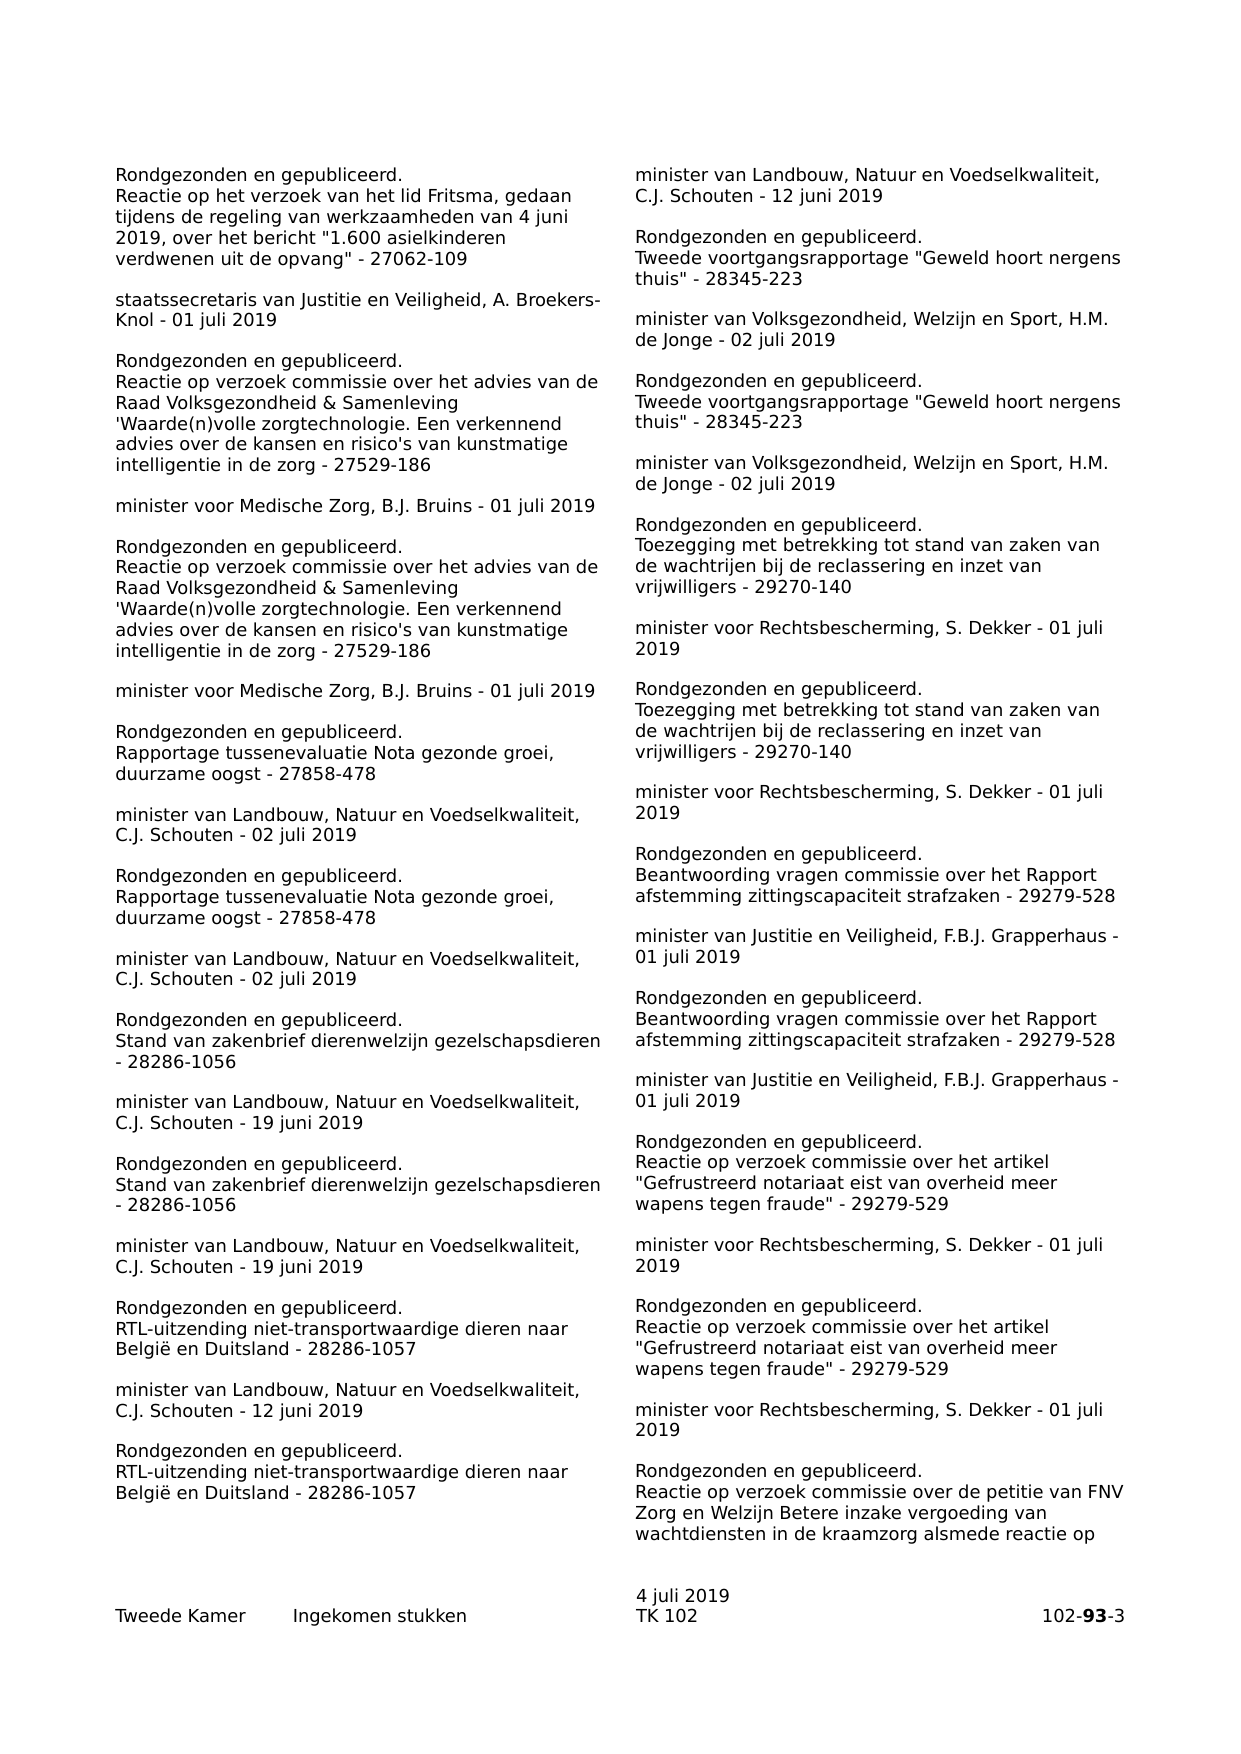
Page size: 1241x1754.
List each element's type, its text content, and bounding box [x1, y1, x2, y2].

text minister voor Rechtsbescherming, S. Dekker - 01 juli 2019 [635, 782, 1125, 824]
text Reactie op verzoek commissie over de petitie van FNV Zorg en Welzijn Betere inzake vergoeding van wachtdiensten in de kraamzorg alsmede reactie op [635, 1482, 1125, 1544]
text Rondgezonden en gepubliceerd. [115, 1297, 605, 1318]
text Rondgezonden en gepubliceerd. [115, 165, 605, 186]
text Rondgezonden en gepubliceerd. [635, 1296, 1125, 1317]
text minister voor Medische Zorg, B.J. Bruins - 01 juli 2019 [115, 496, 605, 516]
text minister van Volksgezondheid, Welzijn en Sport, H.M. de Jonge - 02 juli 2019 [635, 309, 1125, 351]
text Reactie op verzoek commissie over het advies van de Raad Volksgezondheid & Samenleving 'Waarde(n)volle zorgtechnologie. Een verkennend advies over de kansen en risico's van kunstmatige intelligentie in de zorg - 27529-186 [115, 372, 605, 476]
text Rondgezonden en gepubliceerd. [635, 679, 1125, 700]
text Reactie op verzoek commissie over het artikel "Gefrustreerd notariaat eist van overheid meer wapens tegen fraude" - 29279-529 [635, 1317, 1125, 1379]
text Rondgezonden en gepubliceerd. [115, 351, 605, 372]
text staatssecretaris van Justitie en Veiligheid, A. Broekers-Knol - 01 juli 2019 [115, 289, 605, 331]
text Rondgezonden en gepubliceerd. [115, 1441, 605, 1462]
text Tweede voortgangsrapportage "Geweld hoort nergens thuis" - 28345-223 [635, 391, 1125, 433]
text Reactie op verzoek commissie over het artikel "Gefrustreerd notariaat eist van overheid meer wapens tegen fraude" - 29279-529 [635, 1152, 1125, 1215]
text Rapportage tussenevaluatie Nota gezonde groei, duurzame oogst - 27858-478 [115, 743, 605, 784]
text Beantwoording vragen commissie over het Rapport afstemming zittingscapaciteit strafzaken - 29279-528 [635, 864, 1125, 906]
text minister van Justitie en Veiligheid, F.B.J. Grapperhaus - 01 juli 2019 [635, 926, 1125, 968]
text Tweede voortgangsrapportage "Geweld hoort nergens thuis" - 28345-223 [635, 247, 1125, 289]
text minister voor Rechtsbescherming, S. Dekker - 01 juli 2019 [635, 1399, 1125, 1441]
text minister van Landbouw, Natuur en Voedselkwaliteit, C.J. Schouten - 02 juli 2019 [115, 948, 605, 990]
text minister van Landbouw, Natuur en Voedselkwaliteit, C.J. Schouten - 19 juni 2019 [115, 1236, 605, 1277]
text Toezegging met betrekking tot stand van zaken van de wachtrijen bij de reclassering en inzet van vrijwilligers - 29270-140 [635, 535, 1125, 598]
text Rapportage tussenevaluatie Nota gezonde groei, duurzame oogst - 27858-478 [115, 887, 605, 928]
text minister voor Rechtsbescherming, S. Dekker - 01 juli 2019 [635, 1235, 1125, 1276]
text Toezegging met betrekking tot stand van zaken van de wachtrijen bij de reclassering en inzet van vrijwilligers - 29270-140 [635, 700, 1125, 762]
text Rondgezonden en gepubliceerd. [115, 1154, 605, 1174]
text minister voor Rechtsbescherming, S. Dekker - 01 juli 2019 [635, 618, 1125, 659]
text Rondgezonden en gepubliceerd. [115, 536, 605, 557]
text Rondgezonden en gepubliceerd. [635, 514, 1125, 535]
text Reactie op verzoek commissie over het advies van de Raad Volksgezondheid & Samenleving 'Waarde(n)volle zorgtechnologie. Een verkennend advies over de kansen en risico's van kunstmatige intelligentie in de zorg - 27529-186 [115, 557, 605, 661]
text minister van Landbouw, Natuur en Voedselkwaliteit, C.J. Schouten - 12 juni 2019 [115, 1380, 605, 1421]
text Stand van zakenbrief dierenwelzijn gezelschapsdieren - 28286-1056 [115, 1174, 605, 1216]
text Rondgezonden en gepubliceerd. [635, 844, 1125, 864]
text RTL-uitzending niet-transportwaardige dieren naar België en Duitsland - 28286-1057 [115, 1318, 605, 1360]
text Rondgezonden en gepubliceerd. [635, 227, 1125, 247]
text minister van Volksgezondheid, Welzijn en Sport, H.M. de Jonge - 02 juli 2019 [635, 453, 1125, 494]
text Rondgezonden en gepubliceerd. [115, 866, 605, 887]
text RTL-uitzending niet-transportwaardige dieren naar België en Duitsland - 28286-1057 [115, 1462, 605, 1504]
text minister van Landbouw, Natuur en Voedselkwaliteit, C.J. Schouten - 12 juni 2019 [635, 165, 1125, 207]
text minister van Justitie en Veiligheid, F.B.J. Grapperhaus - 01 juli 2019 [635, 1070, 1125, 1112]
text minister van Landbouw, Natuur en Voedselkwaliteit, C.J. Schouten - 19 juni 2019 [115, 1092, 605, 1134]
text Beantwoording vragen commissie over het Rapport afstemming zittingscapaciteit strafzaken - 29279-528 [635, 1008, 1125, 1050]
text Rondgezonden en gepubliceerd. [635, 1132, 1125, 1152]
text Rondgezonden en gepubliceerd. [635, 1461, 1125, 1482]
text Rondgezonden en gepubliceerd. [635, 988, 1125, 1008]
text Reactie op het verzoek van het lid Fritsma, gedaan tijdens de regeling van werkzaamheden van 4 juni 2019, over het bericht "1.600 asielkinderen verdwenen uit de opvang" - 27062-109 [115, 186, 605, 269]
text Rondgezonden en gepubliceerd. [635, 371, 1125, 391]
text Stand van zakenbrief dierenwelzijn gezelschapsdieren - 28286-1056 [115, 1031, 605, 1072]
text minister van Landbouw, Natuur en Voedselkwaliteit, C.J. Schouten - 02 juli 2019 [115, 804, 605, 846]
text minister voor Medische Zorg, B.J. Bruins - 01 juli 2019 [115, 681, 605, 702]
text Rondgezonden en gepubliceerd. [115, 722, 605, 743]
text Rondgezonden en gepubliceerd. [115, 1010, 605, 1031]
